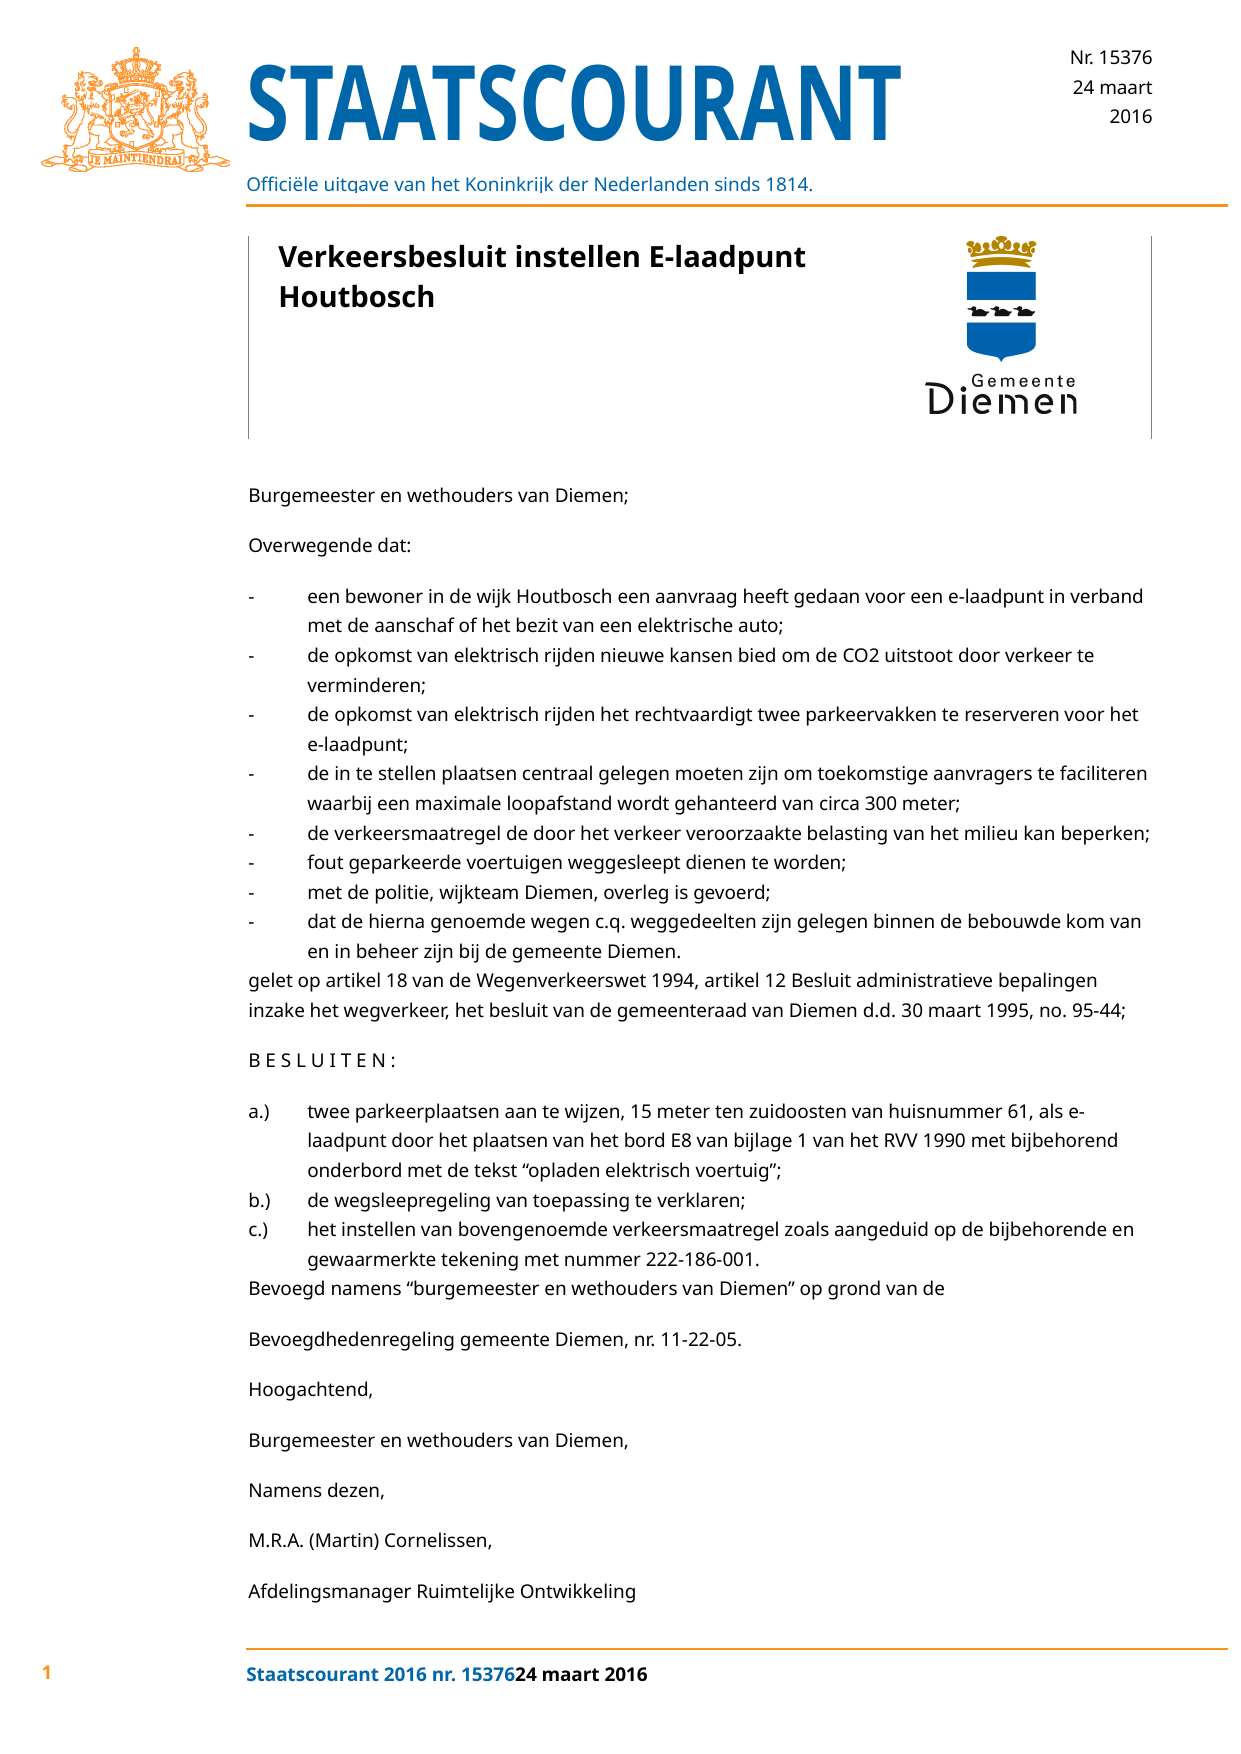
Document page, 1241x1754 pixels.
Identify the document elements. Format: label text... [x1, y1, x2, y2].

list fout geparkeerde voertuigen weggesleept dienen te worden; [248, 849, 1152, 875]
list de verkeersmaatregel de door het verkeer veroorzaakte belasting van het milieu kan beperken; [248, 820, 1152, 846]
text Burgemeester en wethouders van Diemen, [248, 1427, 1152, 1453]
table_header [850, 414, 1151, 439]
list de in te stellen plaatsen centraal gelegen moeten zijn om toekomstige aanvragers te faciliteren waarbij een maximale loopafstand wordt gehanteerd van circa 300 meter; [248, 761, 1152, 816]
list de opkomst van elektrisch rijden het rechtvaardigt twee parkeervakken te reserveren voor het e-laadpunt; [248, 701, 1152, 757]
text Burgemeester en wethouders van Diemen; [248, 482, 1152, 508]
list de opkomst van elektrisch rijden nieuwe kansen bied om de CO2 uitstoot door verkeer te verminderen; [248, 642, 1152, 698]
table_header Verkeersbesluit instellen E-laadpunt Houtbosch [249, 236, 850, 439]
list met de politie, wijkteam Diemen, overleg is gevoerd; [248, 879, 1152, 905]
text Overwegende dat: [248, 533, 1152, 558]
list dat de hierna genoemde wegen c.q. weggedeelten zijn gelegen binnen de bebouwde kom van en in beheer zijn bij de gemeente Diemen. [248, 908, 1152, 964]
text gelet op artikel 18 van de Wegenverkeerswet 1994, artikel 12 Besluit administratieve bepalingen inzake het wegverkeer, het besluit van de gemeenteraad van Diemen d.d. 30 maart 1995, no. 95-44; [248, 968, 1152, 1023]
picture [41, 47, 231, 172]
table_header [1077, 236, 1151, 413]
list de wegsleepregeling van toepassing te verklaren; [248, 1187, 1152, 1213]
text Hoogachtend, [248, 1376, 1152, 1402]
list een bewoner in de wijk Houtbosch een aanvraag heeft gedaan voor een e-laadpunt in verband met de aanschaf of het bezit van een elektrische auto; [248, 583, 1152, 638]
picture [925, 236, 1077, 414]
table_header [850, 236, 925, 413]
list twee parkeerplaatsen aan te wijzen, 15 meter ten zuidoosten van huisnummer 61, als e-laadpunt door het plaatsen van het bord E8 van bijlage 1 van het RVV 1990 met bijbehorend onderbord met de tekst “opladen elektrisch voertuig”; [248, 1098, 1152, 1183]
text Bevoegd namens “burgemeester en wethouders van Diemen” op grond van de [248, 1276, 1152, 1301]
text M.R.A. (Martin) Cornelissen, [248, 1528, 1152, 1553]
list het instellen van bovengenoemde verkeersmaatregel zoals aangeduid op de bijbehorende en gewaarmerkte tekening met nummer 222-186-001. [248, 1216, 1152, 1272]
text Bevoegdhedenregeling gemeente Diemen, nr. 11-22-05. [248, 1326, 1152, 1352]
text Namens dezen, [248, 1477, 1152, 1503]
text B E S L U I T E N : [248, 1048, 1152, 1073]
text Afdelingsmanager Ruimtelijke Ontwikkeling [248, 1578, 1152, 1604]
